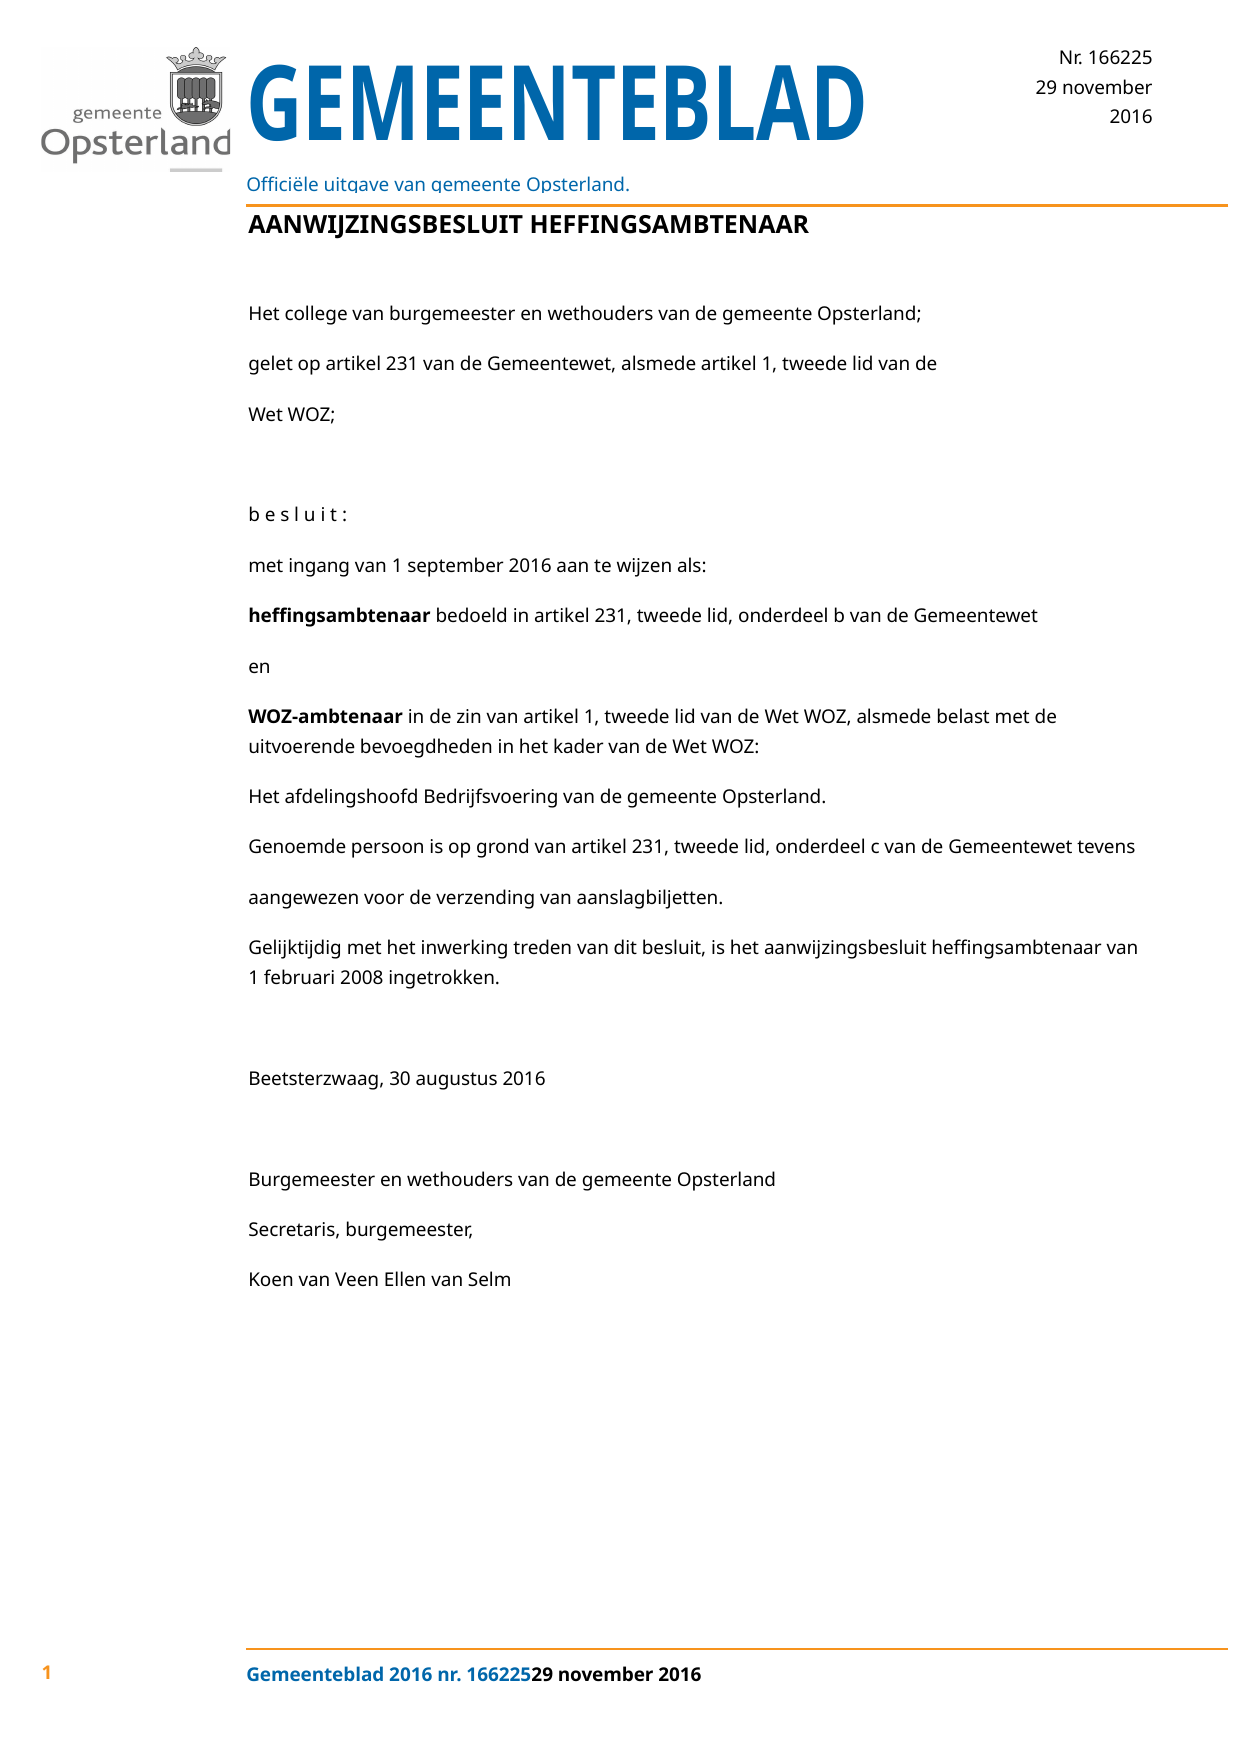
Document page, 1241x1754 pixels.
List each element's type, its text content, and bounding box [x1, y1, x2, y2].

text Beetsterzwaag, 30 augustus 2016 [248, 1065, 1152, 1091]
text Burgemeester en wethouders van de gemeente Opsterland [248, 1166, 1152, 1191]
text en [248, 653, 1152, 678]
text Genoemde persoon is op grond van artikel 231, tweede lid, onderdeel c van de Gemeentewet tevens [248, 834, 1152, 859]
text Gelijktijdig met het inwerking treden van dit besluit, is het aanwijzingsbesluit heffingsambtenaar van 1 februari 2008 ingetrokken. [248, 934, 1152, 990]
text met ingang van 1 september 2016 aan te wijzen als: [248, 552, 1152, 578]
text WOZ-ambtenaar in de zin van artikel 1, tweede lid van de Wet WOZ, alsmede belast met de uitvoerende bevoegdheden in het kader van de Wet WOZ: [248, 703, 1152, 758]
text Koen van Veen Ellen van Selm [248, 1267, 1152, 1292]
text aangewezen voor de verzending van aanslagbiljetten. [248, 884, 1152, 910]
text gelet op artikel 231 van de Gemeentewet, alsmede artikel 1, tweede lid van de [248, 350, 1152, 376]
picture [41, 47, 231, 172]
text heffingsambtenaar bedoeld in artikel 231, tweede lid, onderdeel b van de Gemeentewet [248, 602, 1152, 628]
text Wet WOZ; [248, 401, 1152, 426]
text Secretaris, burgemeester, [248, 1216, 1152, 1242]
text b e s l u i t : [248, 502, 1152, 527]
text Het college van burgemeester en wethouders van de gemeente Opsterland; [248, 300, 1152, 326]
text AANWIJZINGSBESLUIT HEFFINGSAMBTENAAR [248, 207, 1152, 241]
text Het afdelingshoofd Bedrijfsvoering van de gemeente Opsterland. [248, 783, 1152, 809]
